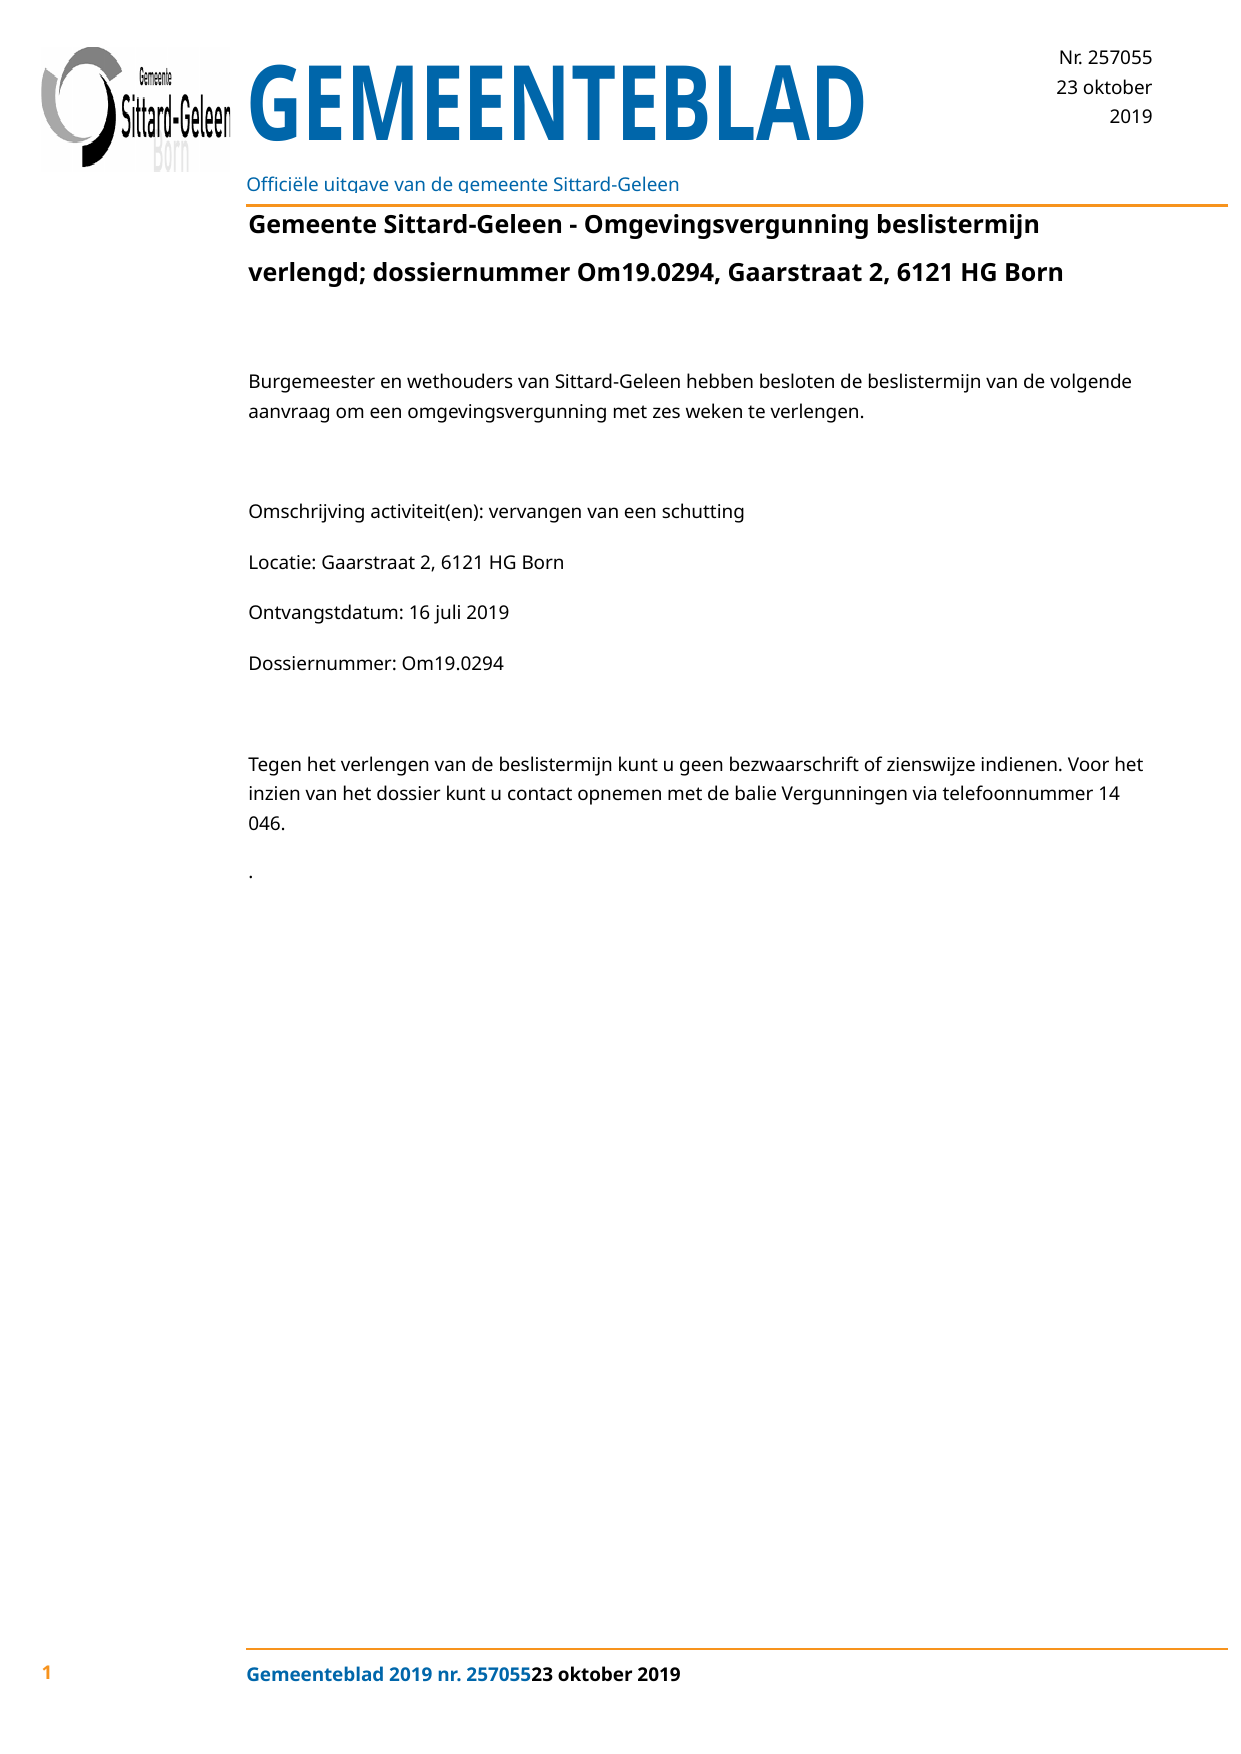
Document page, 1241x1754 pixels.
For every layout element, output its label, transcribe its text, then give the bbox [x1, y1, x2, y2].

text Gemeente Sittard-Geleen - Omgevingsvergunning beslistermijn verlengd; dossiernummer Om19.0294, Gaarstraat 2, 6121 HG Born [248, 207, 1152, 288]
text Locatie: Gaarstraat 2, 6121 HG Born [248, 549, 1152, 575]
text Ontvangstdatum: 16 juli 2019 [248, 599, 1152, 625]
picture [41, 47, 231, 172]
text Burgemeester en wethouders van Sittard-Geleen hebben besloten de beslistermijn van de volgende aanvraag om een omgevingsvergunning met zes weken te verlengen. [248, 368, 1152, 424]
text Dossiernummer: Om19.0294 [248, 650, 1152, 676]
text Tegen het verlengen van de beslistermijn kunt u geen bezwaarschrift of zienswijze indienen. Voor het inzien van het dossier kunt u contact opnemen met de balie Vergunningen via telefoonnummer 14 046. [248, 751, 1152, 836]
text Omschrijving activiteit(en): vervangen van een schutting [248, 499, 1152, 524]
text . [248, 858, 1152, 883]
